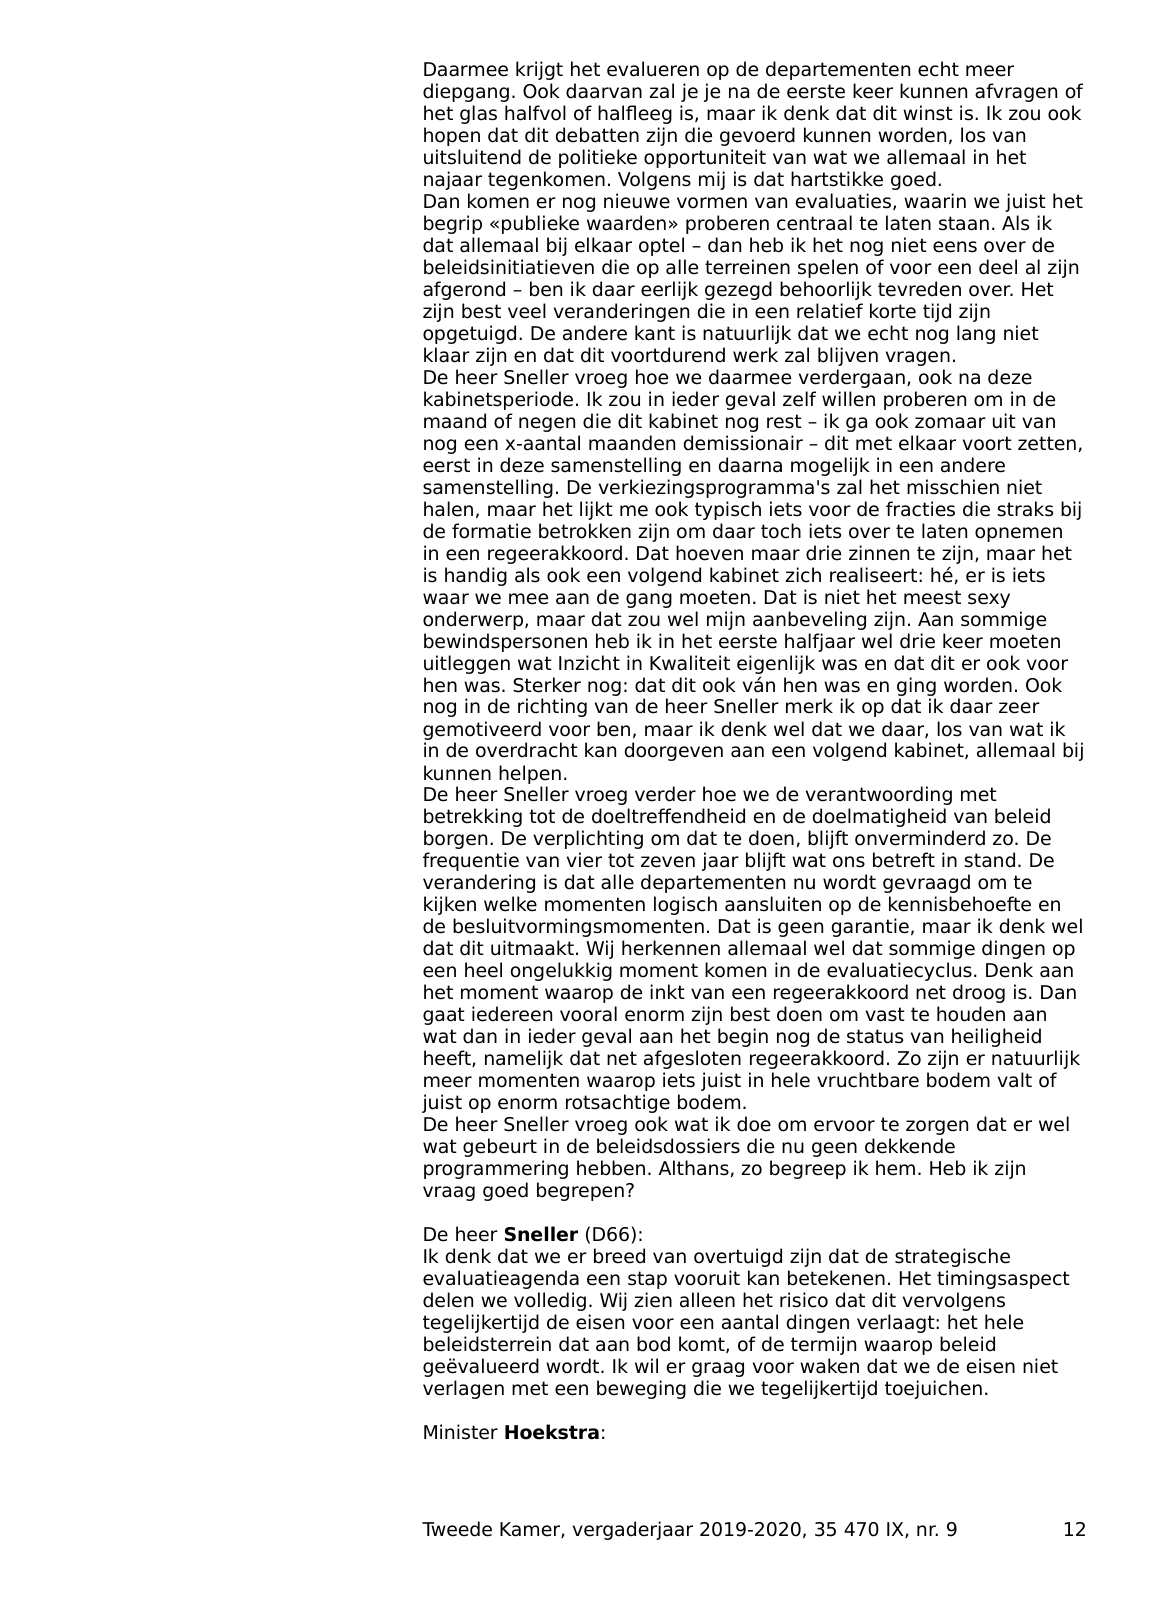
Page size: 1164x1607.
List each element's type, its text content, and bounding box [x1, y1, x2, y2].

text De heer Sneller vroeg hoe we daarmee verdergaan, ook na deze kabinetsperiode. Ik zou in ieder geval zelf willen proberen om in de maand of negen die dit kabinet nog rest – ik ga ook zomaar uit van nog een x-aantal maanden demissionair – dit met elkaar voort zetten, eerst in deze samenstelling en daarna mogelijk in een andere samenstelling. De verkiezingsprogramma's zal het misschien niet halen, maar het lijkt me ook typisch iets voor de fracties die straks bij de formatie betrokken zijn om daar toch iets over te laten opnemen in een regeerakkoord. Dat hoeven maar drie zinnen te zijn, maar het is handig als ook een volgend kabinet zich realiseert: hé, er is iets waar we mee aan de gang moeten. Dat is niet het meest sexy onderwerp, maar dat zou wel mijn aanbeveling zijn. Aan sommige bewindspersonen heb ik in het eerste halfjaar wel drie keer moeten uitleggen wat Inzicht in Kwaliteit eigenlijk was en dat dit er ook voor hen was. Sterker nog: dat dit ook ván hen was en ging worden. Ook nog in de richting van de heer Sneller merk ik op dat ik daar zeer gemotiveerd voor ben, maar ik denk wel dat we daar, los van wat ik in de overdracht kan doorgeven aan een volgend kabinet, allemaal bij kunnen helpen. [422, 367, 1087, 784]
text De heer Sneller vroeg ook wat ik doe om ervoor te zorgen dat er wel wat gebeurt in de beleidsdossiers die nu geen dekkende programmering hebben. Althans, zo begreep ik hem. Heb ik zijn vraag goed begrepen? [422, 1114, 1087, 1202]
text Ik denk dat we er breed van overtuigd zijn dat de strategische evaluatieagenda een stap vooruit kan betekenen. Het timingsaspect delen we volledig. Wij zien alleen het risico dat dit vervolgens tegelijkertijd de eisen voor een aantal dingen verlaagt: het hele beleidsterrein dat aan bod komt, of de termijn waarop beleid geëvalueerd wordt. Ik wil er graag voor waken dat we de eisen niet verlagen met een beweging die we tegelijkertijd toejuichen. [422, 1246, 1087, 1400]
text Daarmee krijgt het evalueren op de departementen echt meer diepgang. Ook daarvan zal je je na de eerste keer kunnen afvragen of het glas halfvol of halfleeg is, maar ik denk dat dit winst is. Ik zou ook hopen dat dit debatten zijn die gevoerd kunnen worden, los van uitsluitend de politieke opportuniteit van wat we allemaal in het najaar tegenkomen. Volgens mij is dat hartstikke goed. [422, 59, 1087, 191]
text De heer Sneller (D66): [422, 1224, 1087, 1246]
text Minister Hoekstra: [422, 1422, 1087, 1444]
text De heer Sneller vroeg verder hoe we de verantwoording met betrekking tot de doeltreffendheid en de doelmatigheid van beleid borgen. De verplichting om dat te doen, blijft onverminderd zo. De frequentie van vier tot zeven jaar blijft wat ons betreft in stand. De verandering is dat alle departementen nu wordt gevraagd om te kijken welke momenten logisch aansluiten op de kennisbehoefte en de besluitvormingsmomenten. Dat is geen garantie, maar ik denk wel dat dit uitmaakt. Wij herkennen allemaal wel dat sommige dingen op een heel ongelukkig moment komen in de evaluatiecyclus. Denk aan het moment waarop de inkt van een regeerakkoord net droog is. Dan gaat iedereen vooral enorm zijn best doen om vast te houden aan wat dan in ieder geval aan het begin nog de status van heiligheid heeft, namelijk dat net afgesloten regeerakkoord. Zo zijn er natuurlijk meer momenten waarop iets juist in hele vruchtbare bodem valt of juist op enorm rotsachtige bodem. [422, 784, 1087, 1114]
text Dan komen er nog nieuwe vormen van evaluaties, waarin we juist het begrip «publieke waarden» proberen centraal te laten staan. Als ik dat allemaal bij elkaar optel – dan heb ik het nog niet eens over de beleidsinitiatieven die op alle terreinen spelen of voor een deel al zijn afgerond – ben ik daar eerlijk gezegd behoorlijk tevreden over. Het zijn best veel veranderingen die in een relatief korte tijd zijn opgetuigd. De andere kant is natuurlijk dat we echt nog lang niet klaar zijn en dat dit voortdurend werk zal blijven vragen. [422, 191, 1087, 367]
